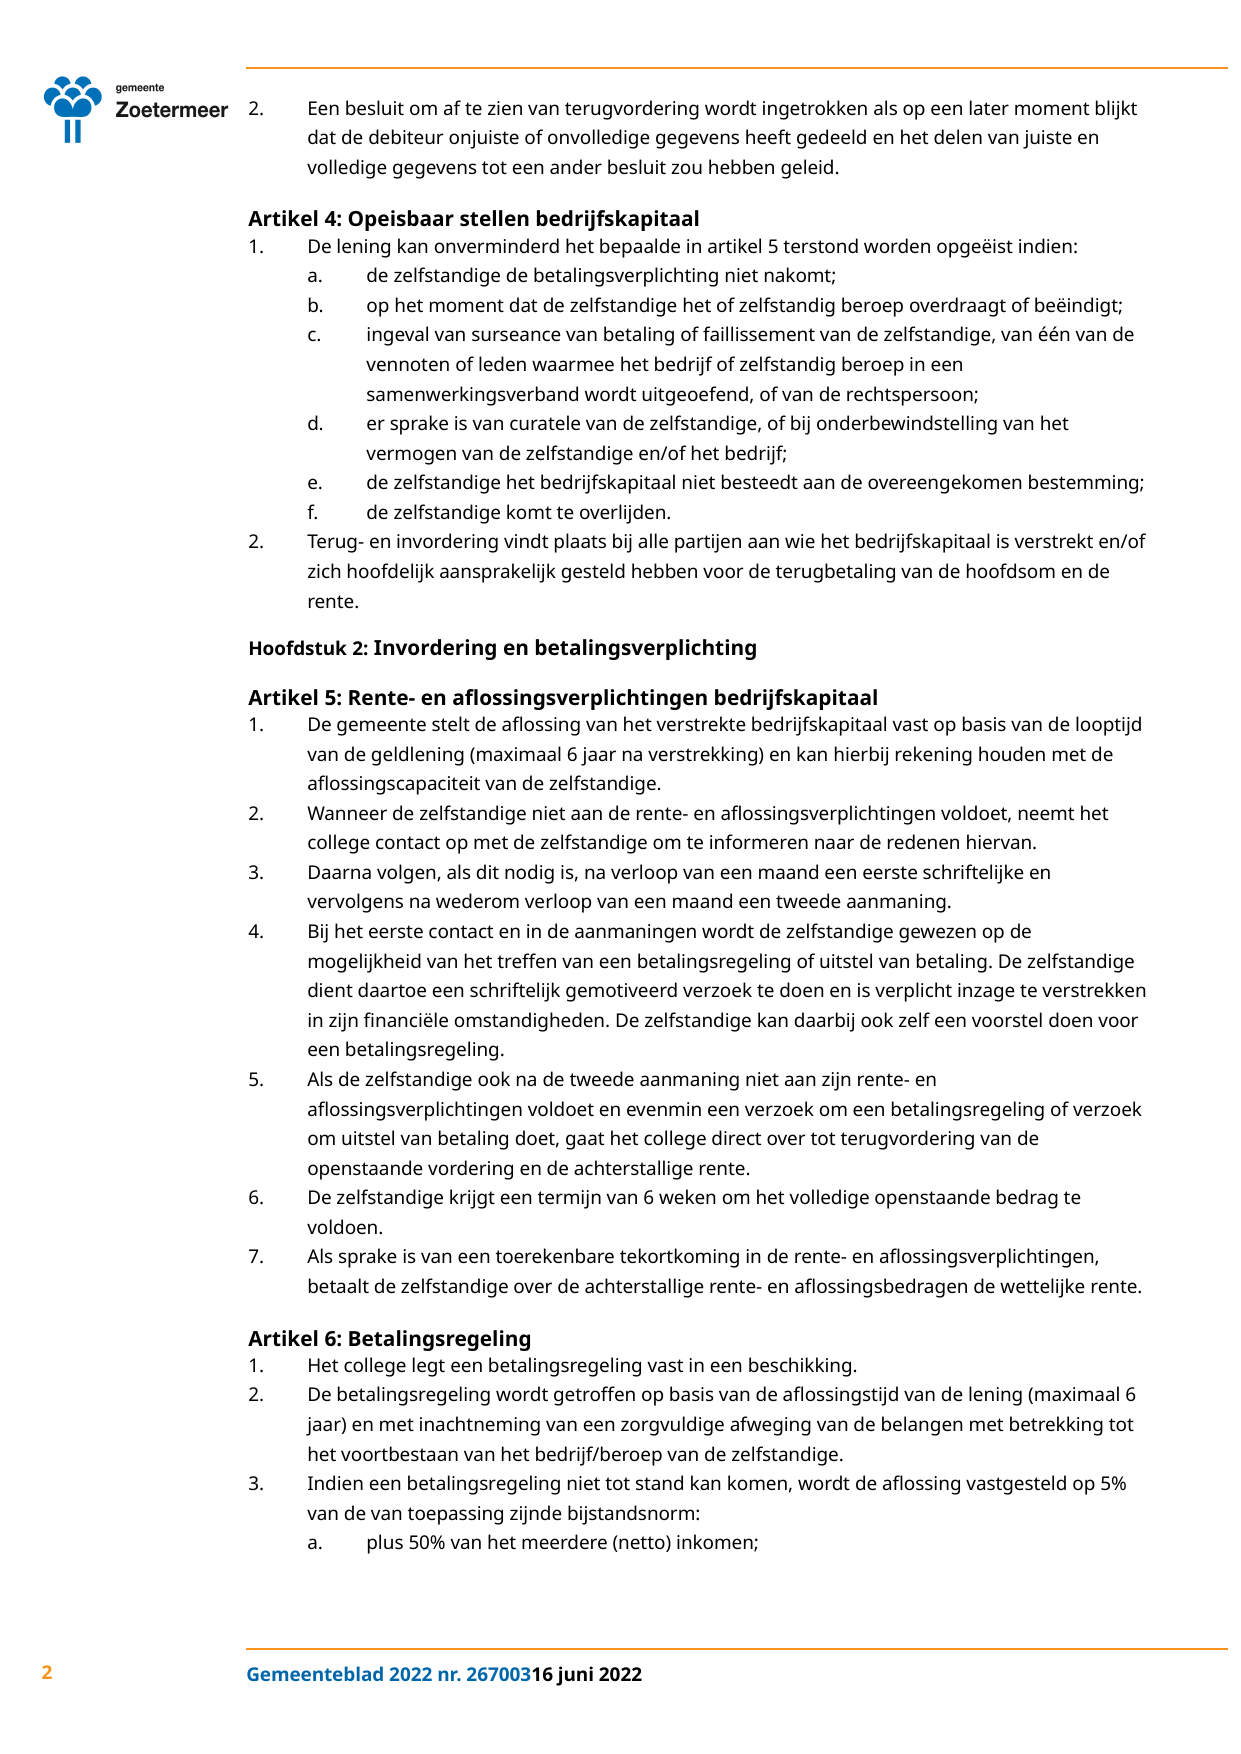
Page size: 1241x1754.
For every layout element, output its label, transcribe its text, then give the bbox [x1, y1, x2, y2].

list De gemeente stelt de aflossing van het verstrekte bedrijfskapitaal vast op basis van de looptijd van de geldlening (maximaal 6 jaar na verstrekking) en kan hierbij rekening houden met de aflossingscapaciteit van de zelfstandige. [248, 711, 1152, 796]
list De lening kan onverminderd het bepaalde in artikel 5 terstond worden opgeëist indien: [248, 233, 1152, 258]
list Een besluit om af te zien van terugvordering wordt ingetrokken als op een later moment blijkt dat de debiteur onjuiste of onvolledige gegevens heeft gedeeld en het delen van juiste en volledige gegevens tot een ander besluit zou hebben geleid. [248, 95, 1152, 180]
text Artikel 4: Opeisbaar stellen bedrijfskapitaal [248, 204, 1152, 233]
list Als sprake is van een toerekenbare tekortkoming in de rente- en aflossingsverplichtingen, betaalt de zelfstandige over de achterstallige rente- en aflossingsbedragen de wettelijke rente. [248, 1244, 1152, 1299]
picture [41, 47, 231, 172]
list De zelfstandige krijgt een termijn van 6 weken om het volledige openstaande bedrag te voldoen. [248, 1184, 1152, 1240]
list De betalingsregeling wordt getroffen op basis van de aflossingstijd van de lening (maximaal 6 jaar) en met inachtneming van een zorgvuldige afweging van de belangen met betrekking tot het voortbestaan van het bedrijf/beroep van de zelfstandige. [248, 1382, 1152, 1467]
list Als de zelfstandige ook na de tweede aanmaning niet aan zijn rente- en aflossingsverplichtingen voldoet en evenmin een verzoek om een betalingsregeling of verzoek om uitstel van betaling doet, gaat het college direct over tot terugvordering van de openstaande vordering en de achterstallige rente. [248, 1066, 1152, 1181]
list de zelfstandige het bedrijfskapitaal niet besteedt aan de overeengekomen bestemming; [307, 469, 1152, 495]
list ingeval van surseance van betaling of faillissement van de zelfstandige, van één van de vennoten of leden waarmee het bedrijf of zelfstandig beroep in een samenwerkingsverband wordt uitgeoefend, of van de rechtspersoon; [307, 322, 1152, 406]
list Daarna volgen, als dit nodig is, na verloop van een maand een eerste schriftelijke en vervolgens na wederom verloop van een maand een tweede aanmaning. [248, 859, 1152, 914]
list op het moment dat de zelfstandige het of zelfstandig beroep overdraagt of beëindigt; [307, 292, 1152, 318]
list Bij het eerste contact en in de aanmaningen wordt de zelfstandige gewezen op de mogelijkheid van het treffen van een betalingsregeling of uitstel van betaling. De zelfstandige dient daartoe een schriftelijk gemotiveerd verzoek te doen en is verplicht inzage te verstrekken in zijn financiële omstandigheden. De zelfstandige kan daarbij ook zelf een voorstel doen voor een betalingsregeling. [248, 918, 1152, 1062]
list Terug- en invordering vindt plaats bij alle partijen aan wie het bedrijfskapitaal is verstrekt en/of zich hoofdelijk aansprakelijk gesteld hebben voor de terugbetaling van de hoofdsom en de rente. [248, 529, 1152, 613]
list de zelfstandige de betalingsverplichting niet nakomt; [307, 262, 1152, 288]
text Artikel 6: Betalingsregeling [248, 1324, 1152, 1352]
text Artikel 5: Rente- en aflossingsverplichtingen bedrijfskapitaal [248, 683, 1152, 711]
list Het college legt een betalingsregeling vast in een beschikking. [248, 1352, 1152, 1378]
list de zelfstandige komt te overlijden. [307, 499, 1152, 525]
list plus 50% van het meerdere (netto) inkomen; [307, 1529, 1152, 1555]
text Hoofdstuk 2: Invordering en betalingsverplichting [248, 633, 1152, 662]
list Indien een betalingsregeling niet tot stand kan komen, wordt de aflossing vastgesteld op 5% van de van toepassing zijnde bijstandsnorm: [248, 1470, 1152, 1526]
list Wanneer de zelfstandige niet aan de rente- en aflossingsverplichtingen voldoet, neemt het college contact op met de zelfstandige om te informeren naar de redenen hiervan. [248, 800, 1152, 855]
list er sprake is van curatele van de zelfstandige, of bij onderbewindstelling van het vermogen van de zelfstandige en/of het bedrijf; [307, 410, 1152, 466]
